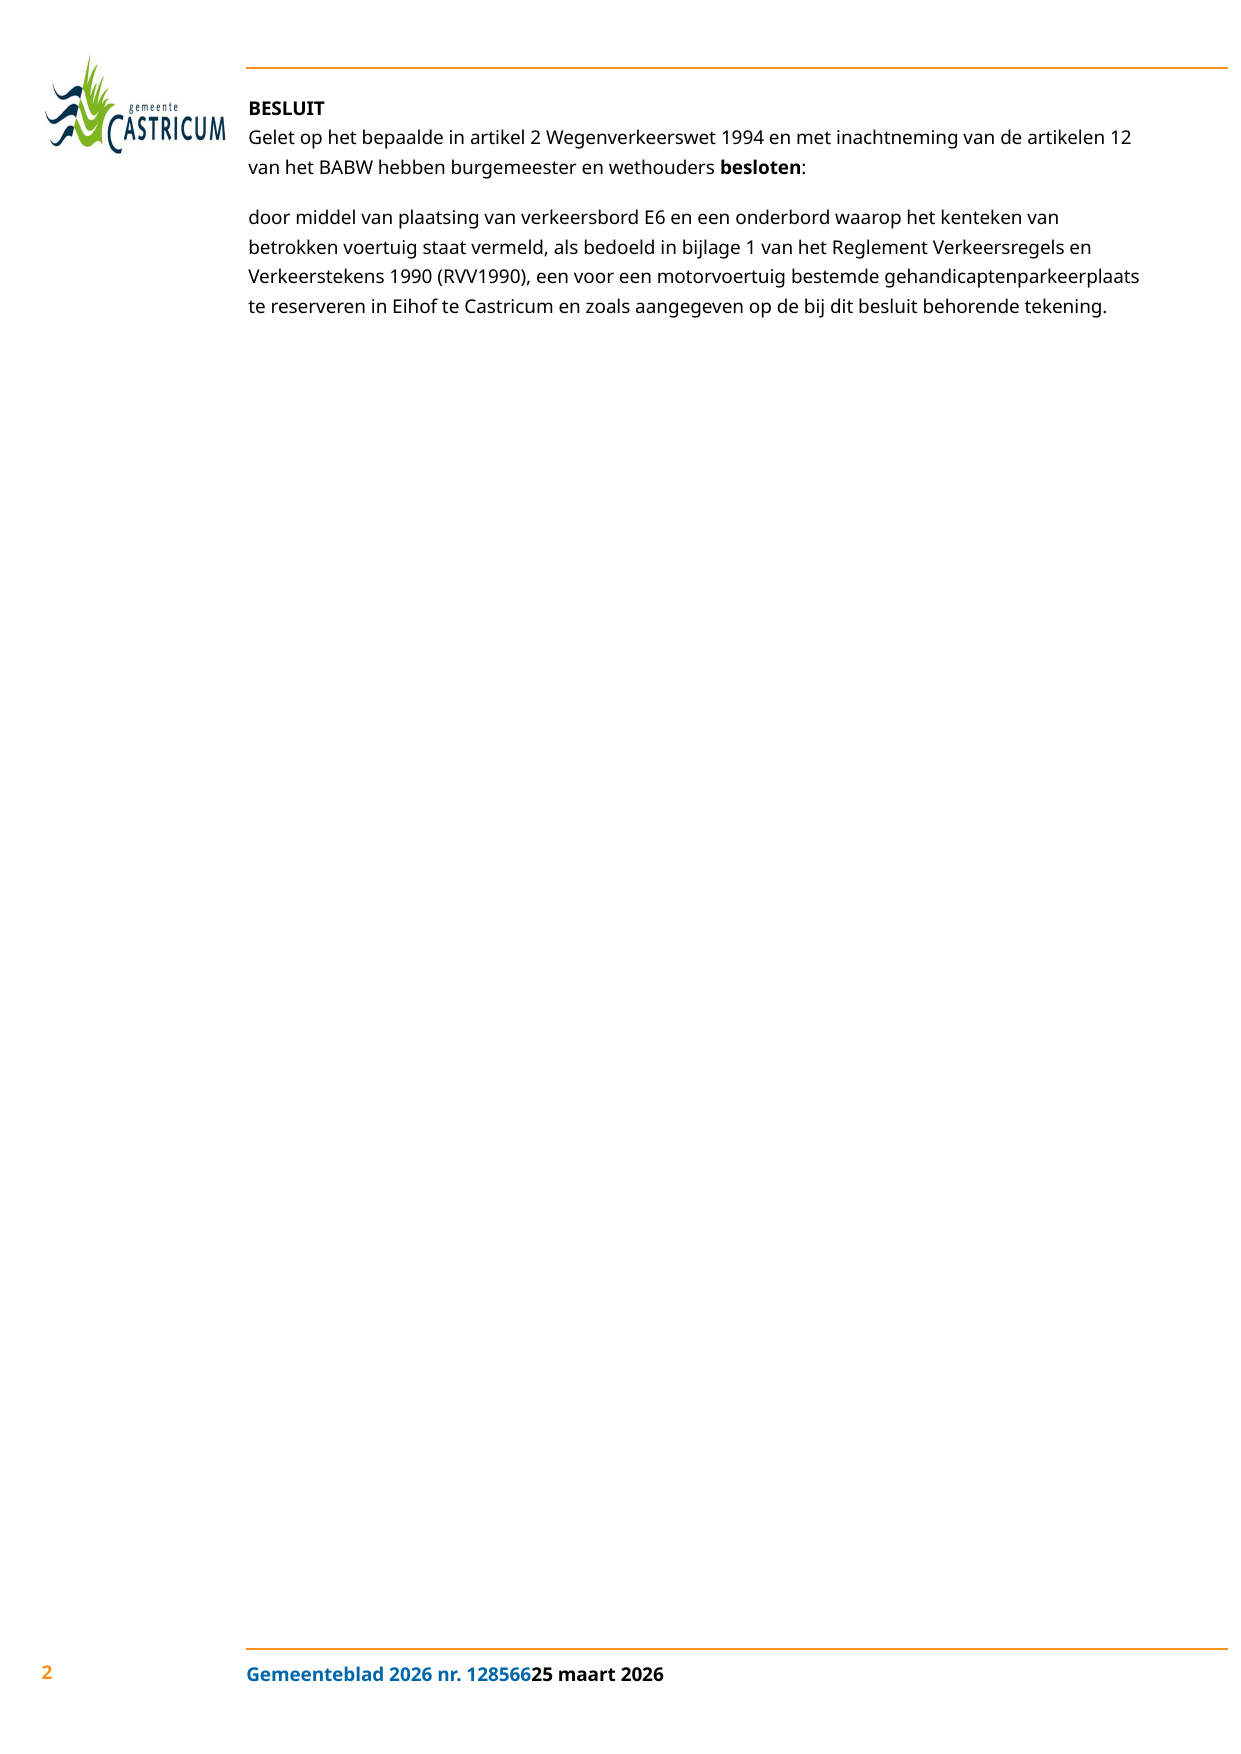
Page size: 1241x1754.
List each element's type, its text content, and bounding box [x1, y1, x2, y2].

picture [41, 47, 231, 172]
text door middel van plaatsing van verkeersbord E6 en een onderbord waarop het kenteken van betrokken voertuig staat vermeld, als bedoeld in bijlage 1 van het Reglement Verkeersregels en Verkeerstekens 1990 (RVV1990), een voor een motorvoertuig bestemde gehandicaptenparkeerplaats te reserveren in Eihof te Castricum en zoals aangegeven op de bij dit besluit behorende tekening. [248, 204, 1152, 319]
text BESLUIT [248, 95, 1152, 121]
text Gelet op het bepaalde in artikel 2 Wegenverkeerswet 1994 en met inachtneming van de artikelen 12 van het BABW hebben burgemeester en wethouders besloten: [248, 124, 1152, 180]
